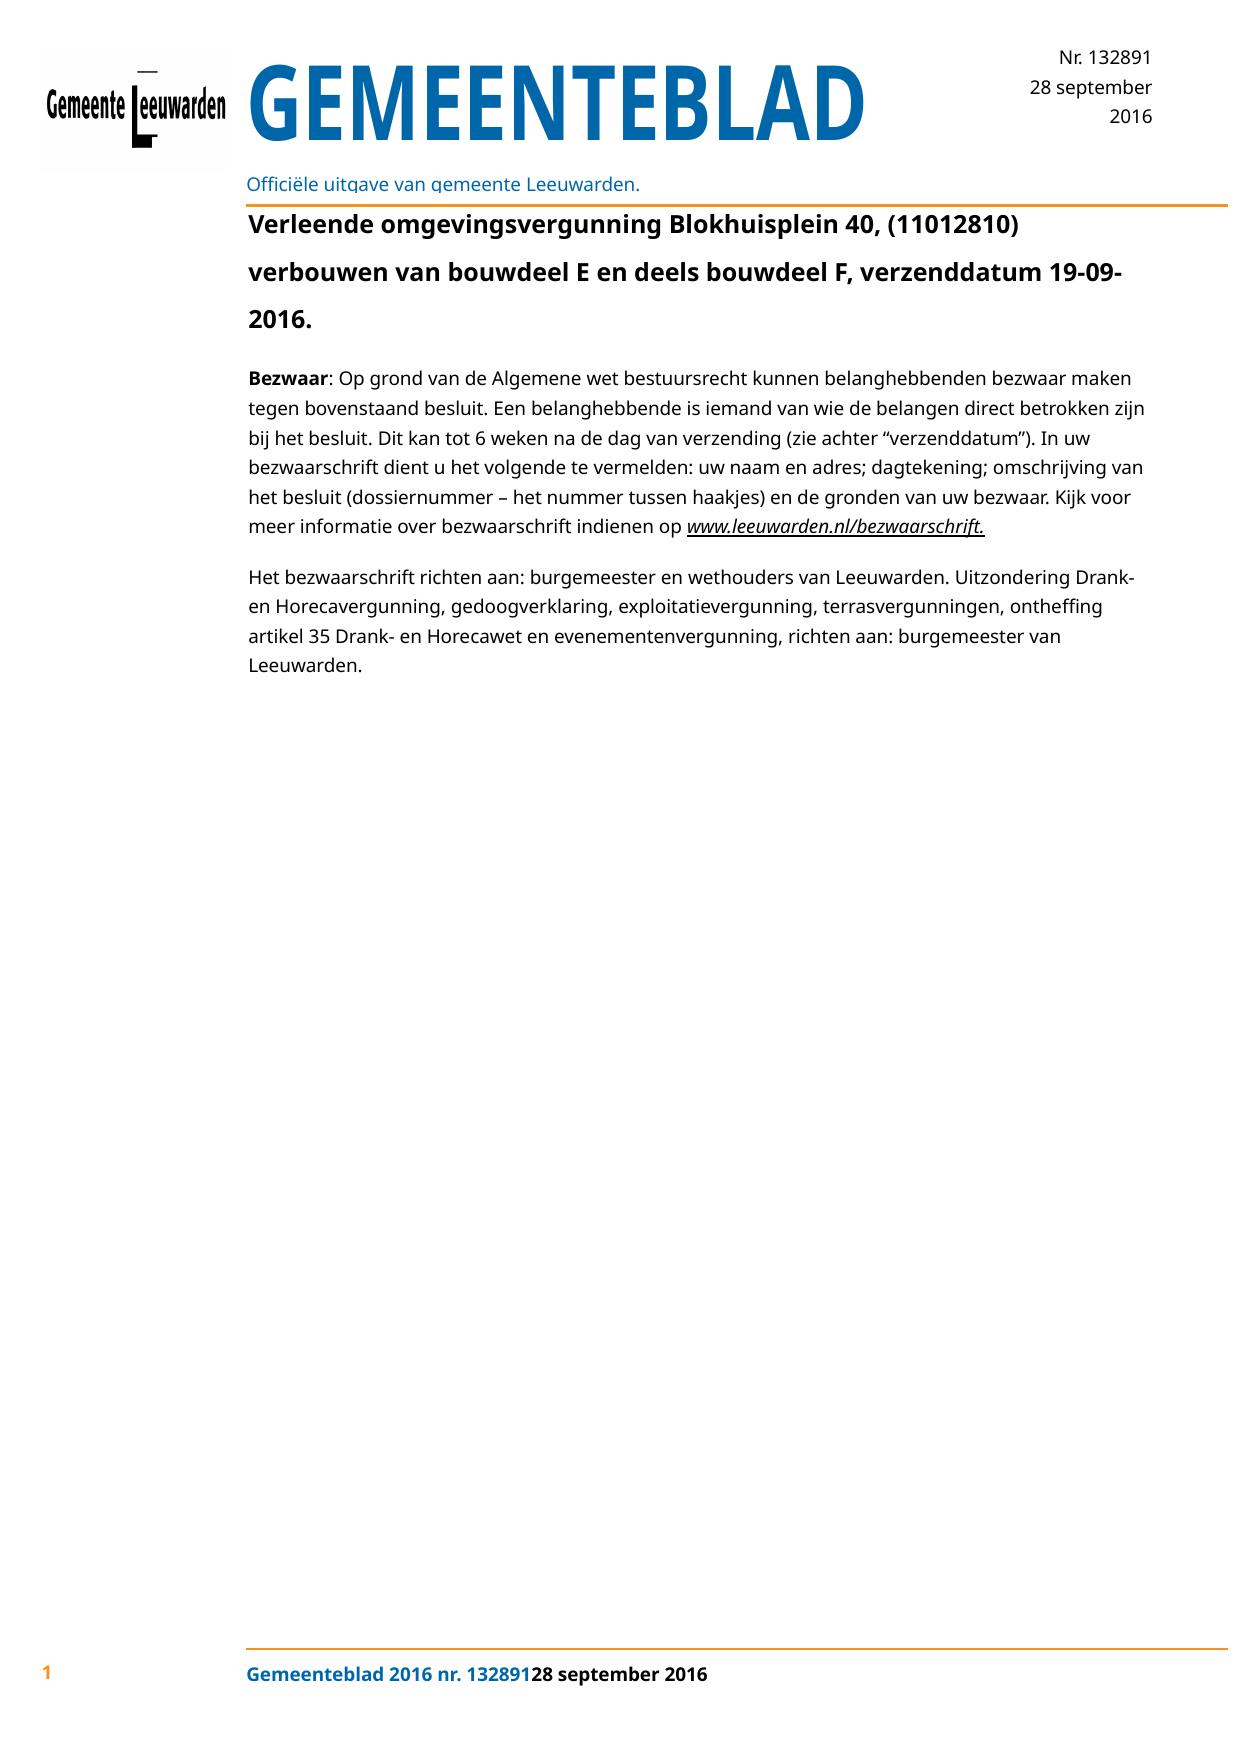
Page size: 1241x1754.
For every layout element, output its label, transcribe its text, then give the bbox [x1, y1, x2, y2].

text Het bezwaarschrift richten aan: burgemeester en wethouders van Leeuwarden. Uitzondering Drank- en Horecavergunning, gedoogverklaring, exploitatievergunning, terrasvergunningen, ontheffing artikel 35 Drank- en Horecawet en evenementenvergunning, richten aan: burgemeester van Leeuwarden. [248, 564, 1152, 678]
text Bezwaar: Op grond van de Algemene wet bestuursrecht kunnen belanghebbenden bezwaar maken tegen bovenstaand besluit. Een belanghebbende is iemand van wie de belangen direct betrokken zijn bij het besluit. Dit kan tot 6 weken na de dag van verzending (zie achter “verzenddatum”). In uw bezwaarschrift dient u het volgende te vermelden: uw naam en adres; dagtekening; omschrijving van het besluit (dossiernummer – het nummer tussen haakjes) en de gronden van uw bezwaar. Kijk voor meer informatie over bezwaarschrift indienen op www.leeuwarden.nl/bezwaarschrift. [248, 366, 1152, 539]
text Verleende omgevingsvergunning Blokhuisplein 40, (11012810) verbouwen van bouwdeel E en deels bouwdeel F, verzenddatum 19-09-2016. [248, 207, 1152, 336]
picture [41, 47, 231, 172]
